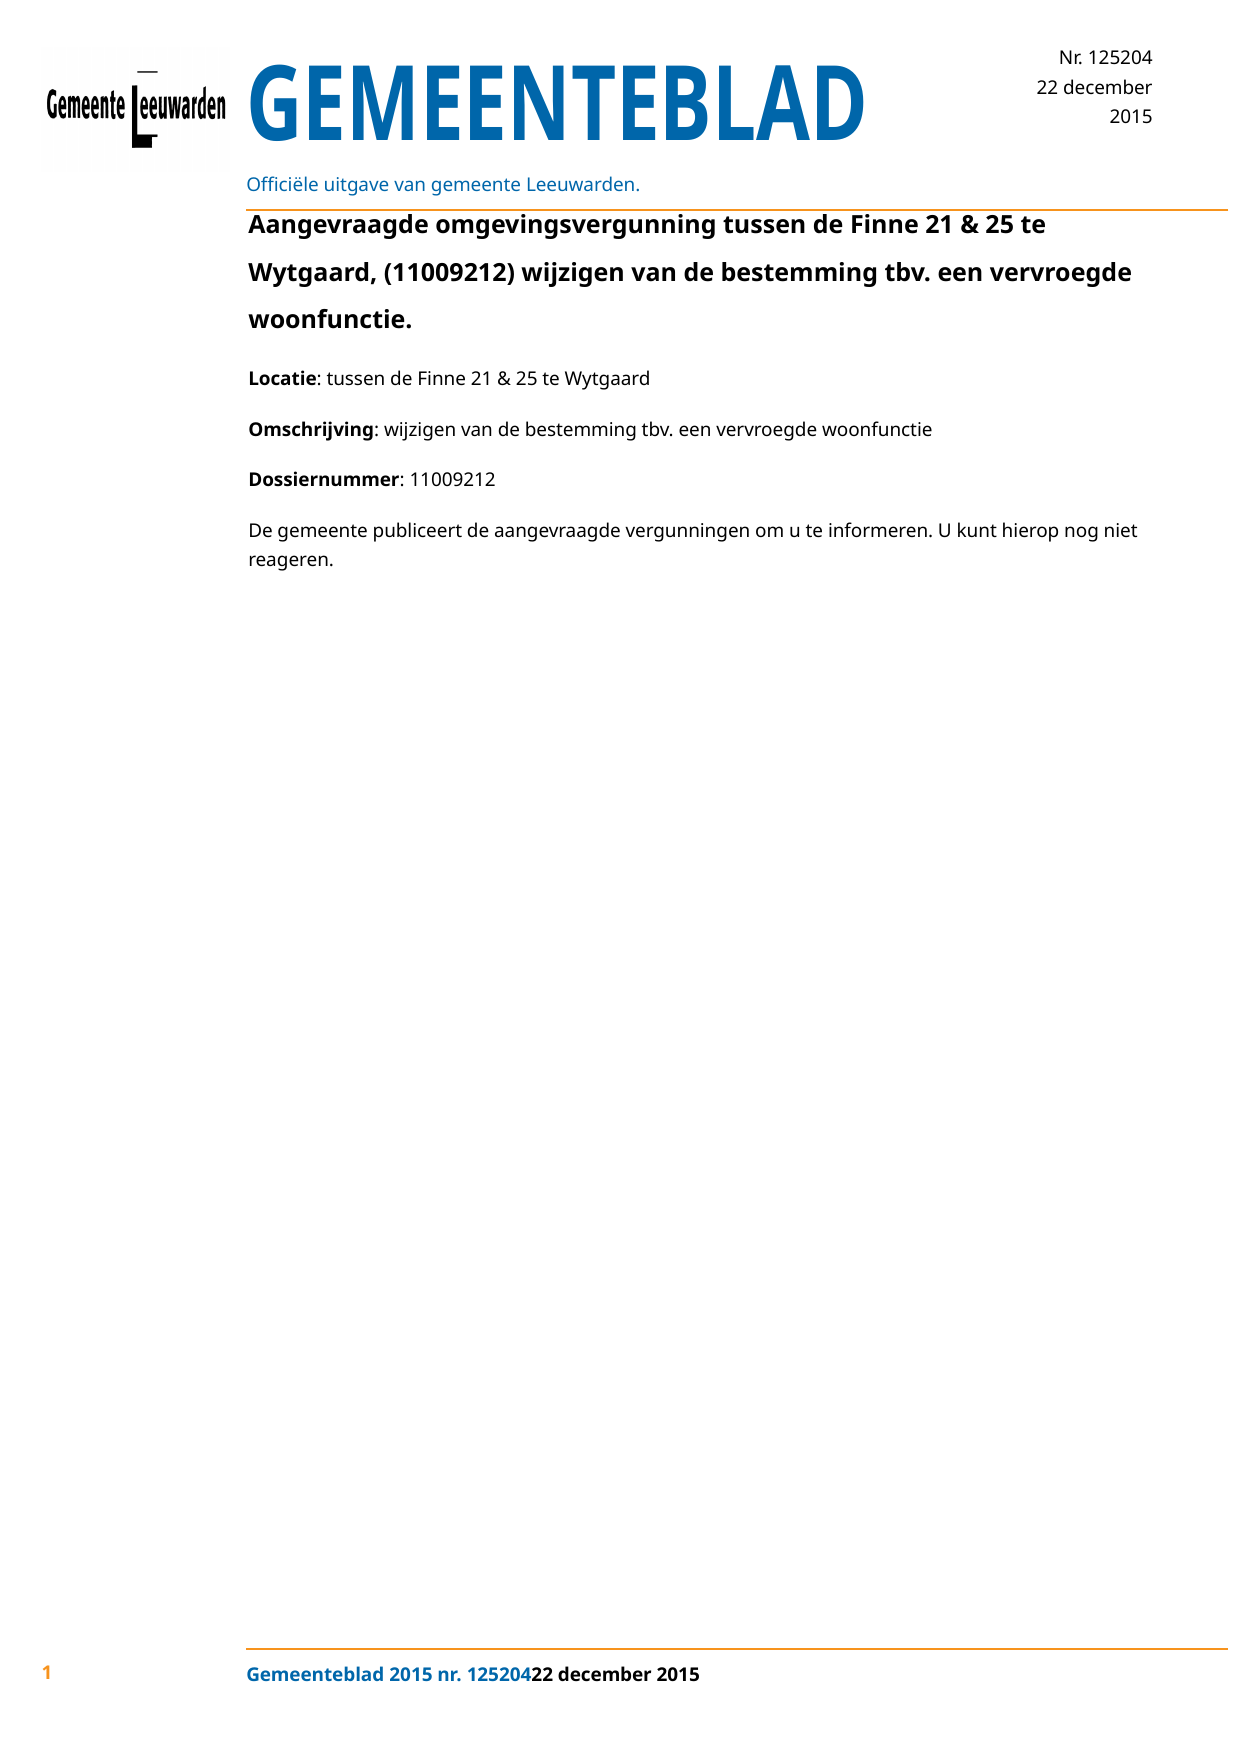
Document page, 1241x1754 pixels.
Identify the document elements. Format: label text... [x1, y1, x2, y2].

picture [41, 47, 231, 172]
text Omschrijving: wijzigen van de bestemming tbv. een vervroegde woonfunctie [248, 416, 1152, 442]
text Aangevraagde omgevingsvergunning tussen de Finne 21 & 25 te Wytgaard, (11009212) wijzigen van de bestemming tbv. een vervroegde woonfunctie. [248, 211, 1152, 336]
text Locatie: tussen de Finne 21 & 25 te Wytgaard [248, 366, 1152, 391]
text Dossiernummer: 11009212 [248, 466, 1152, 492]
text De gemeente publiceert de aangevraagde vergunningen om u te informeren. U kunt hierop nog niet reageren. [248, 517, 1152, 572]
